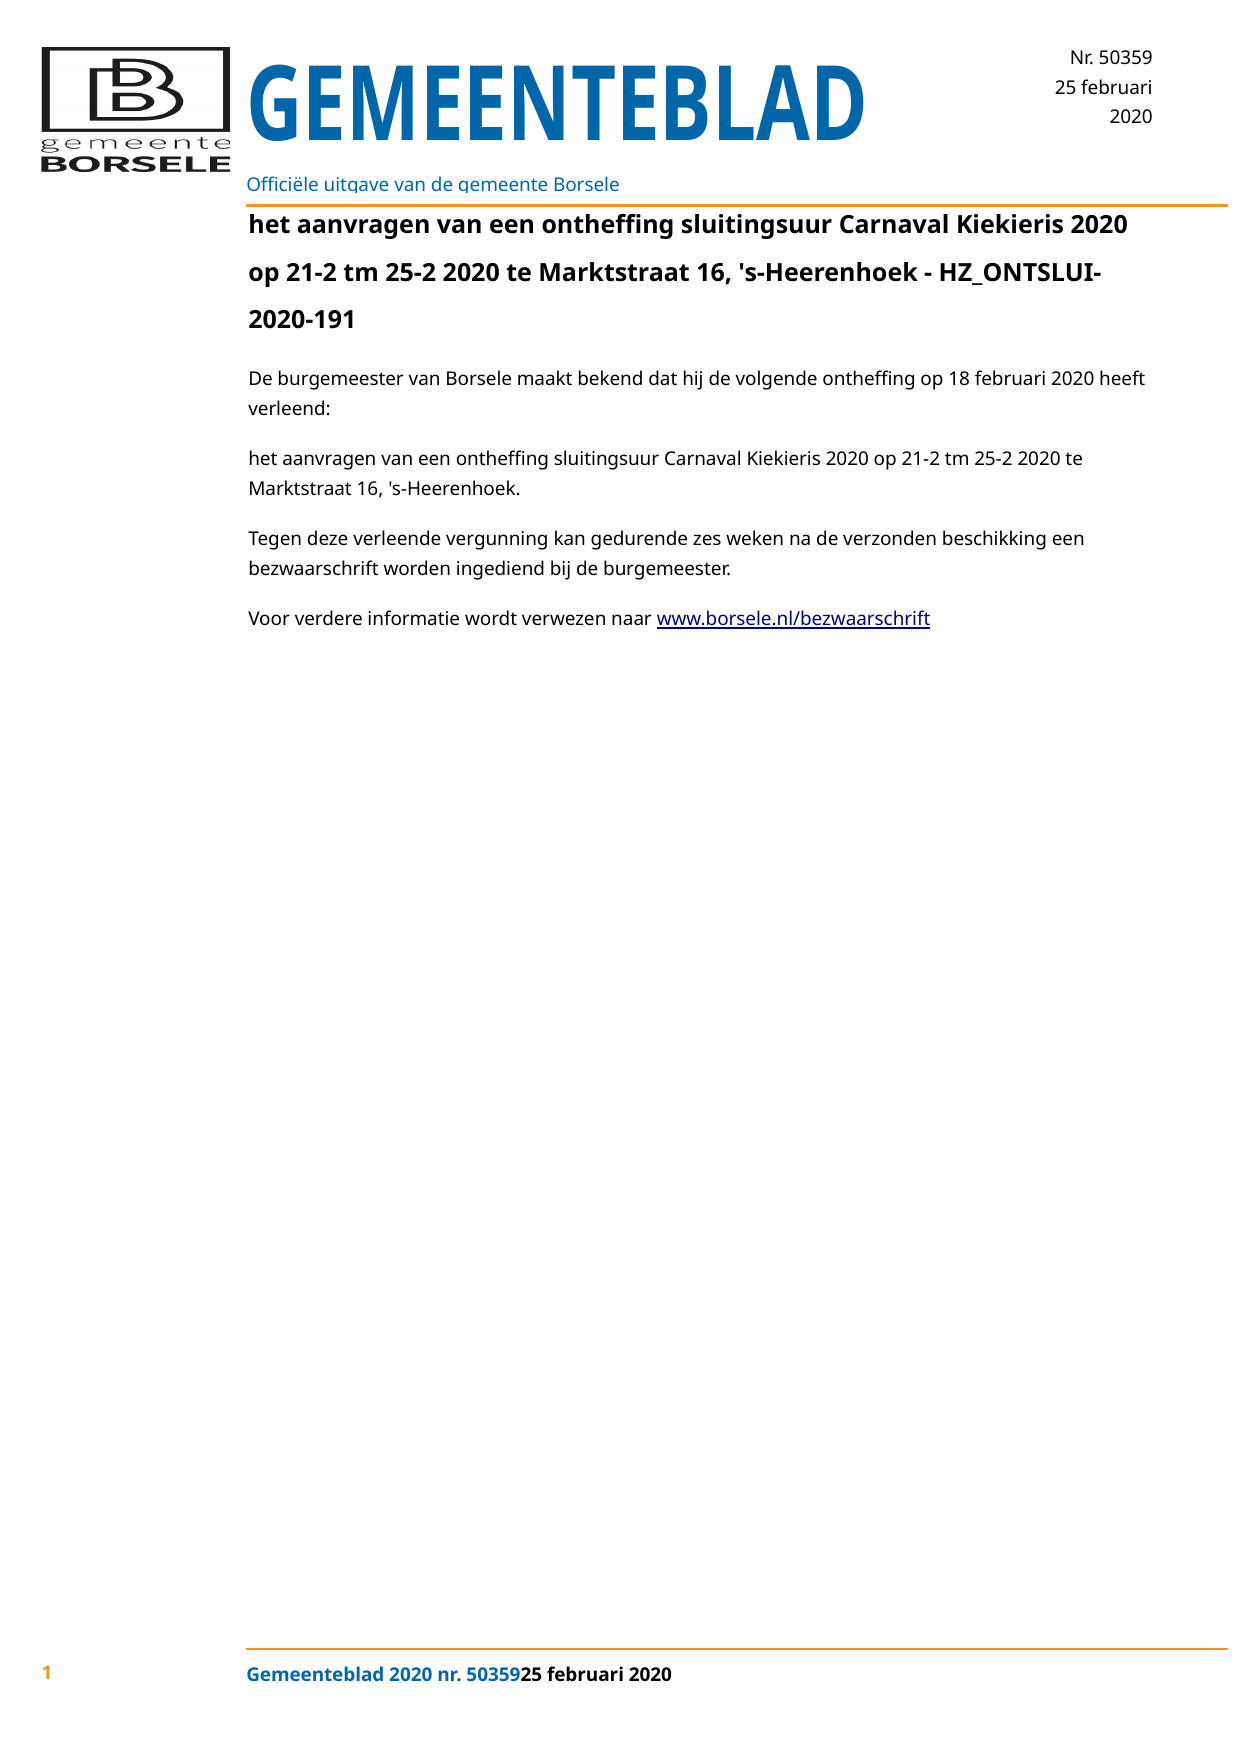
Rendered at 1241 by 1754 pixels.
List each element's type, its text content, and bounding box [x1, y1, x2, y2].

text Voor verdere informatie wordt verwezen naar www.borsele.nl/bezwaarschrift [248, 606, 1152, 631]
text De burgemeester van Borsele maakt bekend dat hij de volgende ontheffing op 18 februari 2020 heeft verleend: [248, 366, 1152, 421]
text het aanvragen van een ontheffing sluitingsuur Carnaval Kiekieris 2020 op 21-2 tm 25-2 2020 te Marktstraat 16, 's-Heerenhoek - HZ_ONTSLUI-2020-191 [248, 207, 1152, 336]
text het aanvragen van een ontheffing sluitingsuur Carnaval Kiekieris 2020 op 21-2 tm 25-2 2020 te Marktstraat 16, 's-Heerenhoek. [248, 446, 1152, 501]
picture [41, 47, 231, 172]
text Tegen deze verleende vergunning kan gedurende zes weken na de verzonden beschikking een bezwaarschrift worden ingediend bij de burgemeester. [248, 526, 1152, 581]
